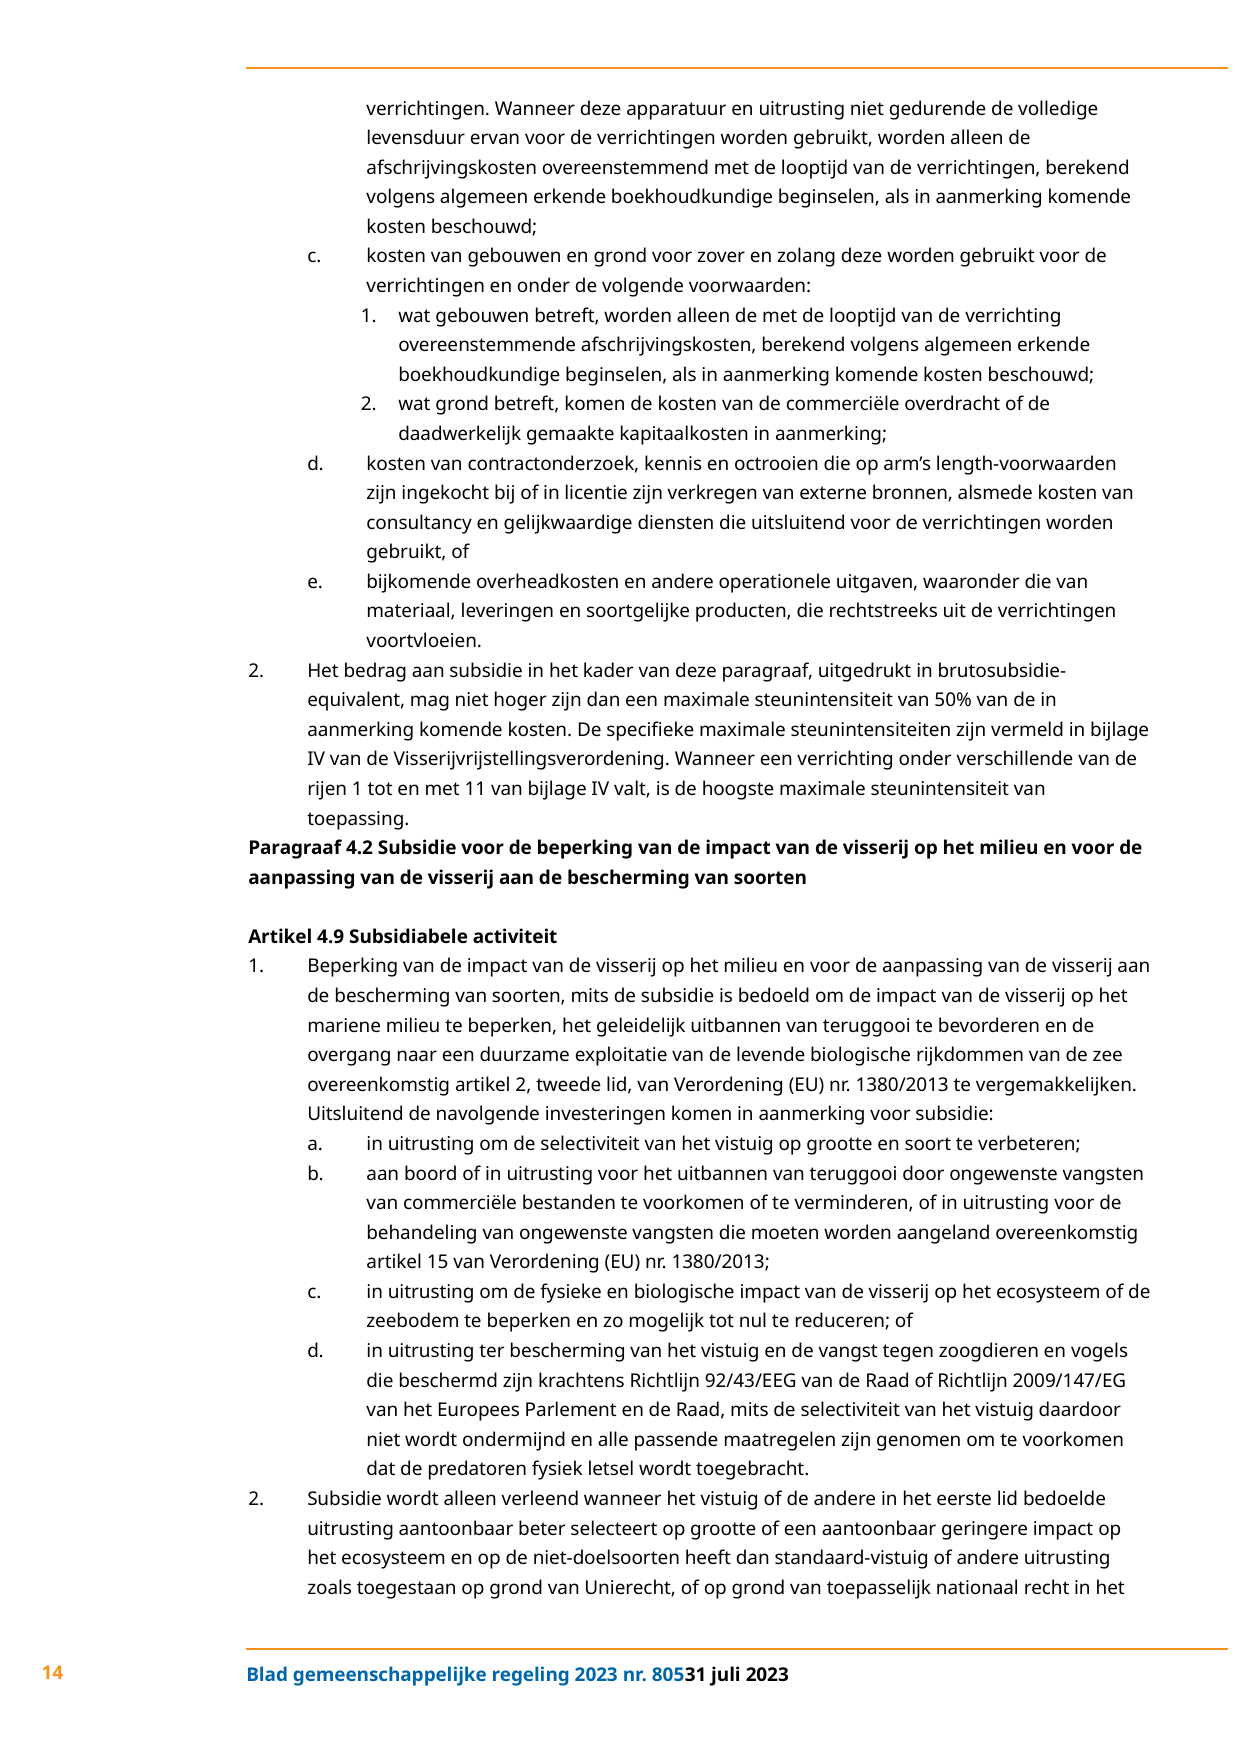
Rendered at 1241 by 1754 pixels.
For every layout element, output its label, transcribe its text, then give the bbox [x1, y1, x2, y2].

list kosten van contractonderzoek, kennis en octrooien die op arm’s length-voorwaarden zijn ingekocht bij of in licentie zijn verkregen van externe bronnen, alsmede kosten van consultancy en gelijkwaardige diensten die uitsluitend voor de verrichtingen worden gebruikt, of [307, 450, 1152, 564]
list bijkomende overheadkosten en andere operationele uitgaven, waaronder die van materiaal, leveringen en soortgelijke producten, die rechtstreeks uit de verrichtingen voortvloeien. [307, 568, 1152, 653]
list Het bedrag aan subsidie in het kader van deze paragraaf, uitgedrukt in brutosubsidie-equivalent, mag niet hoger zijn dan een maximale steunintensiteit van 50% van de in aanmerking komende kosten. De specifieke maximale steunintensiteiten zijn vermeld in bijlage IV van de Visserijvrijstellingsverordening. Wanneer een verrichting onder verschillende van de rijen 1 tot en met 11 van bijlage IV valt, is de hoogste maximale steunintensiteit van toepassing. [248, 657, 1152, 831]
list in uitrusting ter bescherming van het vistuig en de vangst tegen zoogdieren en vogels die beschermd zijn krachtens Richtlijn 92/43/EEG van de Raad of Richtlijn 2009/147/EG van het Europees Parlement en de Raad, mits de selectiviteit van het vistuig daardoor niet wordt ondermijnd en alle passende maatregelen zijn genomen om te voorkomen dat de predatoren fysiek letsel wordt toegebracht. [307, 1337, 1152, 1481]
list aan boord of in uitrusting voor het uitbannen van teruggooi door ongewenste vangsten van commerciële bestanden te voorkomen of te verminderen, of in uitrusting voor de behandeling van ongewenste vangsten die moeten worden aangeland overeenkomstig artikel 15 van Verordening (EU) nr. 1380/2013; [307, 1160, 1152, 1274]
list kosten van gebouwen en grond voor zover en zolang deze worden gebruikt voor de verrichtingen en onder de volgende voorwaarden: [307, 243, 1152, 298]
list wat gebouwen betreft, worden alleen de met de looptijd van de verrichting overeenstemmende afschrijvingskosten, berekend volgens algemeen erkende boekhoudkundige beginselen, als in aanmerking komende kosten beschouwd; [361, 302, 1152, 387]
list in uitrusting om de selectiviteit van het vistuig op grootte en soort te verbeteren; [307, 1130, 1152, 1156]
picture [41, 47, 231, 172]
list wat grond betreft, komen de kosten van de commerciële overdracht of de daadwerkelijk gemaakte kapitaalkosten in aanmerking; [361, 391, 1152, 446]
list in uitrusting om de fysieke en biologische impact van de visserij op het ecosysteem of de zeebodem te beperken en zo mogelijk tot nul te reduceren; of [307, 1278, 1152, 1333]
text Paragraaf 4.2 Subsidie voor de beperking van de impact van de visserij op het milieu en voor de aanpassing van de visserij aan de bescherming van soorten [248, 834, 1152, 890]
list Beperking van de impact van de visserij op het milieu en voor de aanpassing van de visserij aan de bescherming van soorten, mits de subsidie is bedoeld om de impact van de visserij op het mariene milieu te beperken, het geleidelijk uitbannen van teruggooi te bevorderen en de overgang naar een duurzame exploitatie van de levende biologische rijkdommen van de zee overeenkomstig artikel 2, tweede lid, van Verordening (EU) nr. 1380/2013 te vergemakkelijken. Uitsluitend de navolgende investeringen komen in aanmerking voor subsidie: [248, 953, 1152, 1126]
list Subsidie wordt alleen verleend wanneer het vistuig of de andere in het eerste lid bedoelde uitrusting aantoonbaar beter selecteert op grootte of een aantoonbaar geringere impact op het ecosysteem en op de niet-doelsoorten heeft dan standaard-vistuig of andere uitrusting zoals toegestaan op grond van Unierecht, of op grond van toepasselijk nationaal recht in het [248, 1485, 1152, 1600]
text Artikel 4.9 Subsidiabele activiteit [248, 923, 1152, 949]
list verrichtingen. Wanneer deze apparatuur en uitrusting niet gedurende de volledige levensduur ervan voor de verrichtingen worden gebruikt, worden alleen de afschrijvingskosten overeenstemmend met de looptijd van de verrichtingen, berekend volgens algemeen erkende boekhoudkundige beginselen, als in aanmerking komende kosten beschouwd; [307, 95, 1152, 239]
